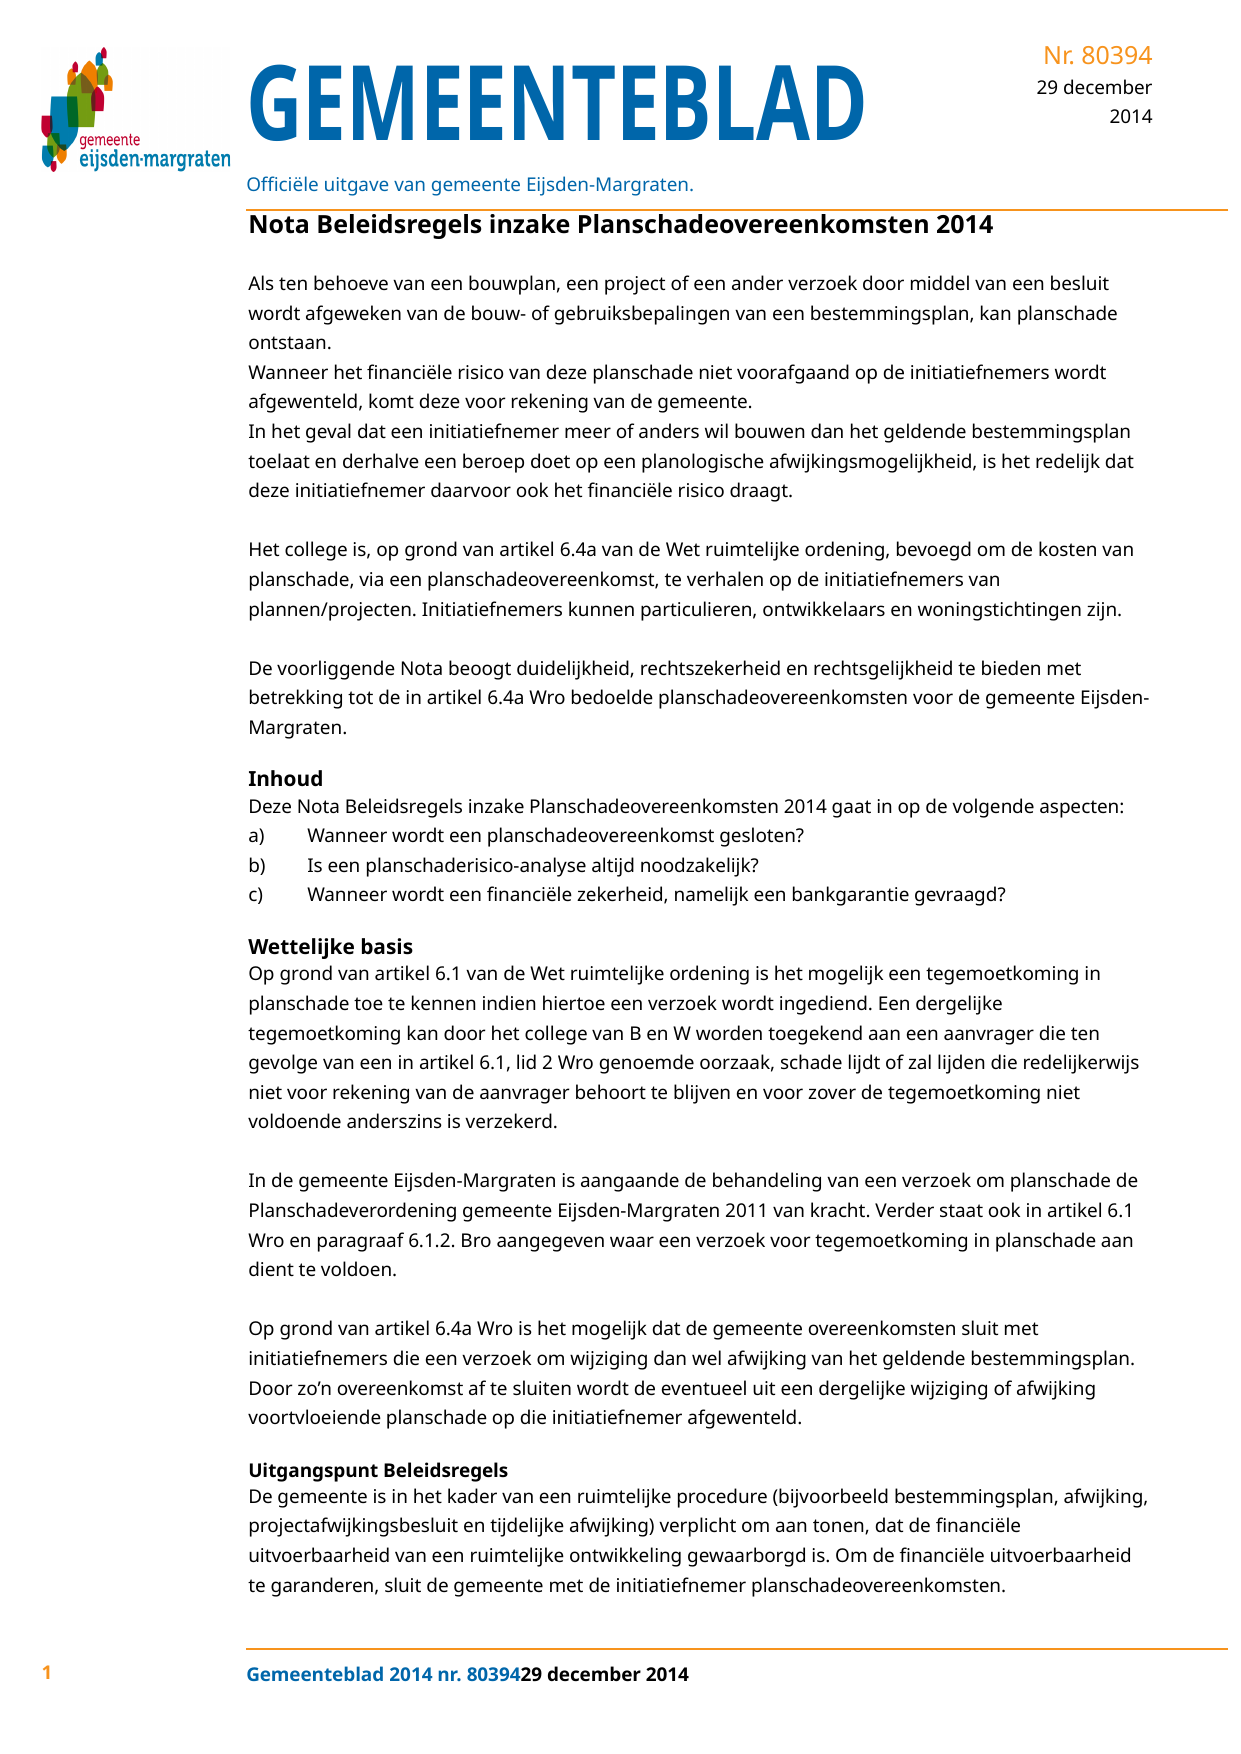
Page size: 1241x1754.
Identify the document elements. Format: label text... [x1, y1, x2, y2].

text In de gemeente Eijsden-Margraten is aangaande de behandeling van een verzoek om planschade de Planschadeverordening gemeente Eijsden-Margraten 2011 van kracht. Verder staat ook in artikel 6.1 Wro en paragraaf 6.1.2. Bro aangegeven waar een verzoek voor tegemoetkoming in planschade aan dient te voldoen. [248, 1168, 1152, 1282]
text In het geval dat een initiatiefnemer meer of anders wil bouwen dan het geldende bestemmingsplan toelaat en derhalve een beroep doet op een planologische afwijkingsmogelijkheid, is het redelijk dat deze initiatiefnemer daarvoor ook het financiële risico draagt. [248, 418, 1152, 503]
picture [41, 47, 231, 172]
list Wanneer wordt een financiële zekerheid, namelijk een bankgarantie gevraagd? [248, 882, 1152, 907]
list Wanneer wordt een planschadeovereenkomst gesloten? [248, 822, 1152, 848]
list Is een planschaderisico-analyse altijd noodzakelijk? [248, 852, 1152, 878]
text De gemeente is in het kader van een ruimtelijke procedure (bijvoorbeeld bestemmingsplan, afwijking, projectafwijkingsbesluit en tijdelijke afwijking) verplicht om aan tonen, dat de financiële uitvoerbaarheid van een ruimtelijke ontwikkeling gewaarborgd is. Om de financiële uitvoerbaarheid te garanderen, sluit de gemeente met de initiatiefnemer planschadeovereenkomsten. [248, 1483, 1152, 1598]
text Uitgangspunt Beleidsregels [248, 1455, 1152, 1483]
text Op grond van artikel 6.4a Wro is het mogelijk dat de gemeente overeenkomsten sluit met initiatiefnemers die een verzoek om wijziging dan wel afwijking van het geldende bestemmingsplan. Door zo’n overeenkomst af te sluiten wordt de eventueel uit een dergelijke wijziging of afwijking voortvloeiende planschade op die initiatiefnemer afgewenteld. [248, 1316, 1152, 1430]
text Wettelijke basis [248, 932, 1152, 961]
text Nota Beleidsregels inzake Planschadeovereenkomsten 2014 [248, 211, 1152, 241]
text De voorliggende Nota beoogt duidelijkheid, rechtszekerheid en rechtsgelijkheid te bieden met betrekking tot de in artikel 6.4a Wro bedoelde planschadeovereenkomsten voor de gemeente Eijsden-Margraten. [248, 655, 1152, 740]
text Inhoud [248, 764, 1152, 793]
text Op grond van artikel 6.1 van de Wet ruimtelijke ordening is het mogelijk een tegemoetkoming in planschade toe te kennen indien hiertoe een verzoek wordt ingediend. Een dergelijke tegemoetkoming kan door het college van B en W worden toegekend aan een aanvrager die ten gevolge van een in artikel 6.1, lid 2 Wro genoemde oorzaak, schade lijdt of zal lijden die redelijkerwijs niet voor rekening van de aanvrager behoort te blijven en voor zover de tegemoetkoming niet voldoende anderszins is verzekerd. [248, 961, 1152, 1134]
text Wanneer het financiële risico van deze planschade niet voorafgaand op de initiatiefnemers wordt afgewenteld, komt deze voor rekening van de gemeente. [248, 359, 1152, 414]
text Als ten behoeve van een bouwplan, een project of een ander verzoek door middel van een besluit wordt afgeweken van de bouw- of gebruiksbepalingen van een bestemmingsplan, kan planschade ontstaan. [248, 270, 1152, 355]
text Deze Nota Beleidsregels inzake Planschadeovereenkomsten 2014 gaat in op de volgende aspecten: [248, 793, 1152, 819]
text Het college is, op grond van artikel 6.4a van de Wet ruimtelijke ordening, bevoegd om de kosten van planschade, via een planschadeovereenkomst, te verhalen op de initiatiefnemers van plannen/projecten. Initiatiefnemers kunnen particulieren, ontwikkelaars en woningstichtingen zijn. [248, 537, 1152, 621]
